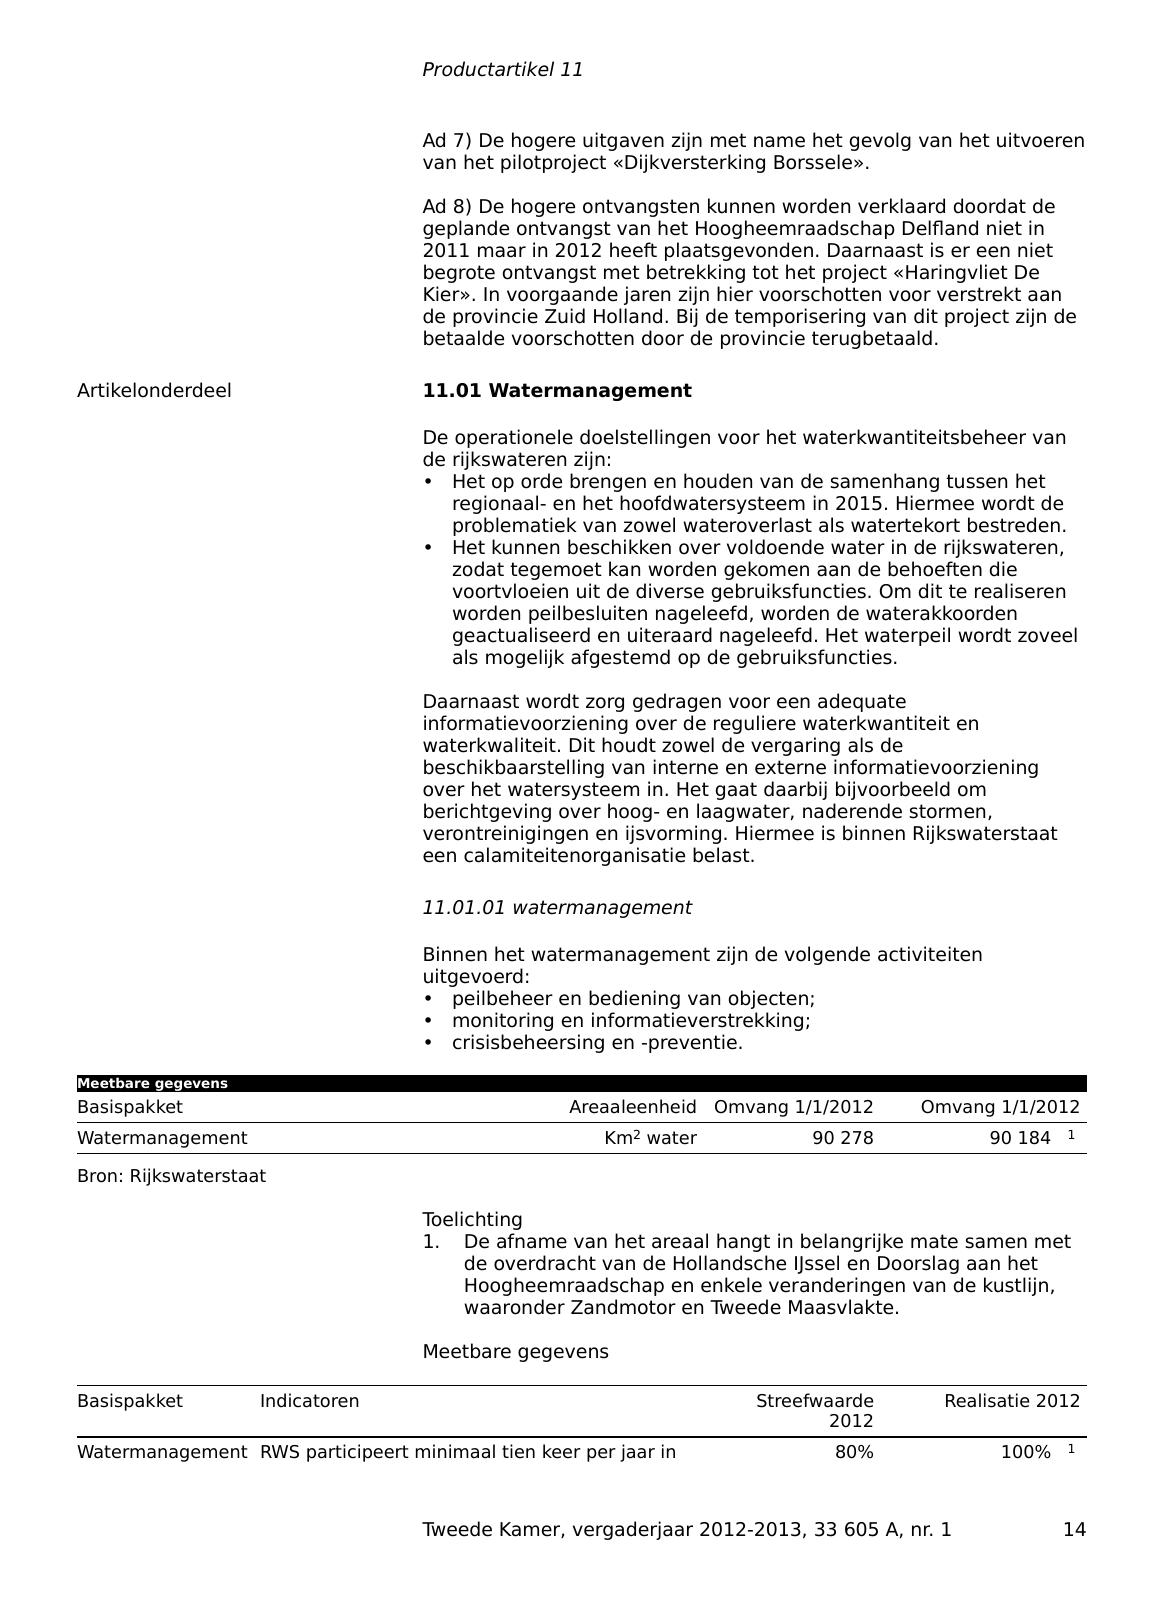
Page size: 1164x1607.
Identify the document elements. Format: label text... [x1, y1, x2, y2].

table_cell Watermanagement [77, 1123, 526, 1153]
table_cell Km2 water [526, 1123, 703, 1153]
text • crisisbeheersing en -preventie. [422, 1032, 1087, 1053]
table_header Streefwaarde 2012 [703, 1386, 880, 1436]
text Artikelonderdeel [77, 380, 399, 402]
table_cell Bron: Rijkswaterstaat [77, 1154, 1087, 1187]
table_cell Areaaleenheid [526, 1092, 703, 1122]
table_header Indicatoren [254, 1386, 703, 1436]
table_cell Omvang 1/1/2012 [880, 1092, 1087, 1122]
text • Het kunnen beschikken over voldoende water in de rijkswateren, zodat tegemoet kan worden gekomen aan de behoeften die voortvloeien uit de diverse gebruiksfuncties. Om dit te realiseren worden peilbesluiten nageleefd, worden de waterakkoorden geactualiseerd en uiteraard nageleefd. Het waterpeil wordt zoveel als mogelijk afgestemd op de gebruiksfuncties. [422, 537, 1087, 669]
subtitle [77, 402, 399, 410]
table_cell Watermanagement [77, 1438, 254, 1463]
table_cell RWS participeert minimaal tien keer per jaar in [254, 1438, 703, 1463]
table_header Realisatie 2012 [880, 1386, 1087, 1436]
table_cell 1 [1057, 1438, 1087, 1463]
text De operationele doelstellingen voor het waterkwantiteitsbeheer van de rijkswateren zijn: [422, 427, 1087, 471]
text Toelichting [422, 1209, 1087, 1231]
text Ad 7) De hogere uitgaven zijn met name het gevolg van het uitvoeren van het pilotproject «Dijkversterking Borssele». [422, 130, 1087, 174]
subtitle 11.01.01 watermanagement [422, 897, 1087, 919]
text • peilbeheer en bediening van objecten; [422, 988, 1087, 1009]
text Binnen het watermanagement zijn de volgende activiteiten uitgevoerd: [422, 944, 1087, 988]
table_cell 100% [880, 1438, 1057, 1463]
table_header Basispakket [77, 1386, 254, 1436]
text 1. De afname van het areaal hangt in belangrijke mate samen met de overdracht van de Hollandsche IJssel en Doorslag aan het Hoogheemraadschap en enkele veranderingen van de kustlijn, waaronder Zandmotor en Tweede Maasvlakte. [422, 1231, 1087, 1319]
subtitle 11.01 Watermanagement [422, 380, 1087, 402]
text Ad 8) De hogere ontvangsten kunnen worden verklaard doordat de geplande ontvangst van het Hoogheemraadschap Delfland niet in 2011 maar in 2012 heeft plaatsgevonden. Daarnaast is er een niet begrote ontvangst met betrekking tot het project «Haringvliet De Kier». In voorgaande jaren zijn hier voorschotten voor verstrekt aan de provincie Zuid Holland. Bij de temporisering van dit project zijn de betaalde voorschotten door de provincie terugbetaald. [422, 196, 1087, 350]
table_cell 90 184 [880, 1123, 1057, 1153]
text • monitoring en informatieverstrekking; [422, 1009, 1087, 1032]
text Meetbare gegevens [422, 1341, 1087, 1363]
text • Het op orde brengen en houden van de samenhang tussen het regionaal- en het hoofdwatersysteem in 2015. Hiermee wordt de problematiek van zowel wateroverlast als watertekort bestreden. [422, 471, 1087, 537]
table_cell 80% [703, 1438, 880, 1463]
table_cell 1 [1057, 1123, 1087, 1153]
table_cell Basispakket [77, 1092, 526, 1122]
table_cell Omvang 1/1/2012 [703, 1092, 880, 1122]
table_cell 90 278 [703, 1123, 880, 1153]
table_header Meetbare gegevens [77, 1075, 1087, 1091]
text Daarnaast wordt zorg gedragen voor een adequate informatievoorziening over de reguliere waterkwantiteit en waterkwaliteit. Dit houdt zowel de vergaring als de beschikbaarstelling van interne en externe informatievoorziening over het watersysteem in. Het gaat daarbij bijvoorbeeld om berichtgeving over hoog- en laagwater, naderende stormen, verontreinigingen en ijsvorming. Hiermee is binnen Rijkswaterstaat een calamiteitenorganisatie belast. [422, 691, 1087, 867]
